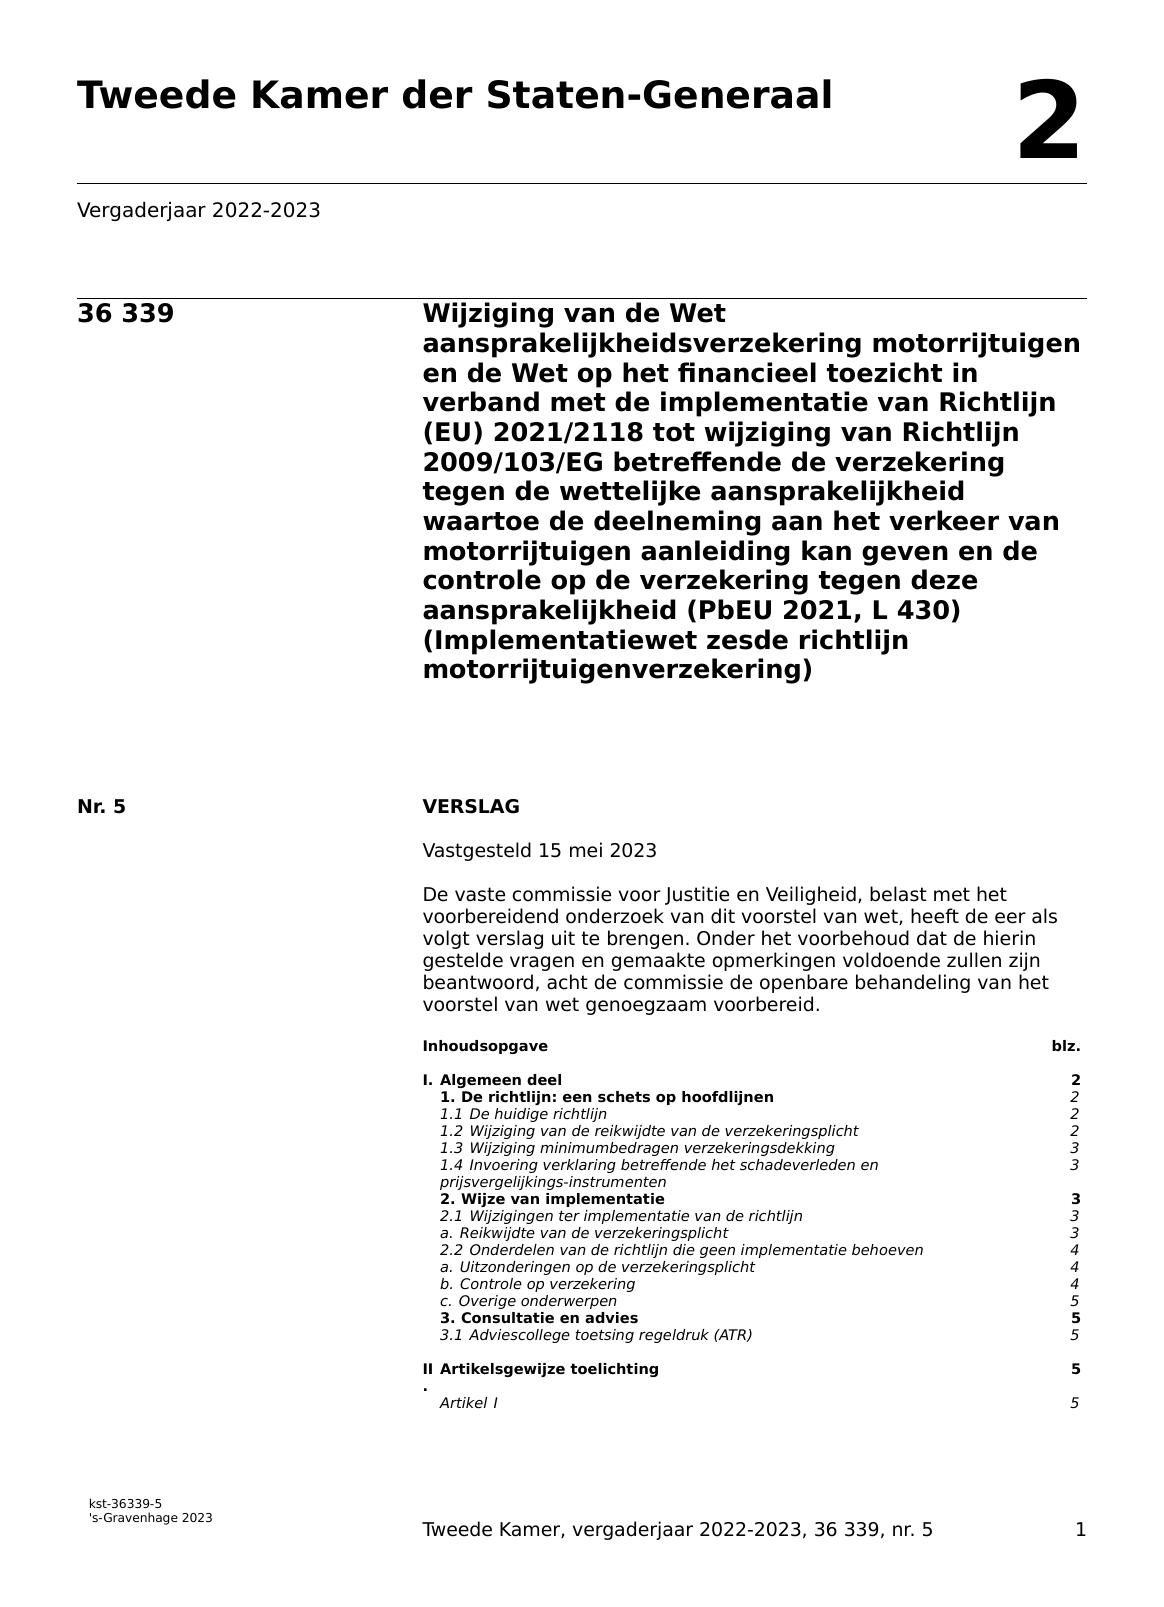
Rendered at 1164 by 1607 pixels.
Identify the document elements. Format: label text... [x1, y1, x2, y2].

table_cell 5 [1013, 1361, 1087, 1394]
table_cell a. Reikwijdte van de verzekeringsplicht [434, 1225, 1013, 1242]
table_cell [422, 1140, 434, 1157]
table_header 2 [886, 59, 1087, 183]
table_cell 4 [1013, 1276, 1087, 1293]
table_cell 5 [1013, 1293, 1087, 1310]
text De vaste commissie voor Justitie en Veiligheid, belast met het voorbereidend onderzoek van dit voorstel van wet, heeft de eer als volgt verslag uit te brengen. Onder het voorbehoud dat de hierin gestelde vragen en gemaakte opmerkingen voldoende zullen zijn beantwoord, acht de commissie de openbare behandeling van het voorstel van wet genoegzaam voorbereid. [422, 884, 1087, 1016]
table_cell Artikel I [434, 1395, 1013, 1412]
table_cell [422, 1310, 434, 1327]
table_cell [434, 1344, 1013, 1361]
table_cell [434, 1055, 1013, 1072]
table_cell Vergaderjaar 2022-2023 [77, 184, 1087, 298]
table_cell I. [422, 1072, 434, 1089]
table_cell 2.1 Wijzigingen ter implementatie van de richtlijn [434, 1208, 1013, 1225]
table_header Tweede Kamer der Staten-Generaal [77, 59, 886, 183]
table_cell [422, 1344, 434, 1361]
table_cell Artikelsgewijze toelichting [434, 1361, 1013, 1394]
table_cell [422, 1055, 434, 1072]
table_cell 2 [1013, 1072, 1087, 1089]
table_cell II. [422, 1361, 434, 1394]
table_cell [1013, 1344, 1087, 1361]
table_cell 2.2 Onderdelen van de richtlijn die geen implementatie behoeven [434, 1242, 1013, 1259]
table_cell b. Controle op verzekering [434, 1276, 1013, 1293]
table_cell [422, 1225, 434, 1242]
table_cell 3 [1013, 1225, 1087, 1242]
table_cell [422, 1106, 434, 1123]
table_cell [422, 1293, 434, 1310]
subtitle Nr. 5 VERSLAG [77, 796, 1087, 818]
table_cell [422, 1395, 434, 1412]
table_cell c. Overige onderwerpen [434, 1293, 1013, 1310]
table_cell [422, 1123, 434, 1140]
table_cell 1.3 Wijziging minimumbedragen verzekeringsdekking [434, 1140, 1013, 1157]
table_cell 3 [1013, 1140, 1087, 1157]
table_cell 5 [1013, 1327, 1087, 1344]
table_cell 2 [1013, 1123, 1087, 1140]
text 's-Gravenhage 2023 [88, 1511, 323, 1525]
table_cell [422, 1327, 434, 1344]
table_cell 3.1 Adviescollege toetsing regeldruk (ATR) [434, 1327, 1013, 1344]
table_cell 4 [1013, 1259, 1087, 1276]
table_cell [422, 1276, 434, 1293]
table_cell 2 [1013, 1089, 1087, 1106]
table_cell 1.4 Invoering verklaring betreffende het schadeverleden en prijsvergelijkings-instrumenten [434, 1157, 1013, 1191]
table_cell [422, 1259, 434, 1276]
table_cell [422, 1242, 434, 1259]
table_cell [422, 1191, 434, 1208]
table_cell 5 [1013, 1395, 1087, 1412]
table_header Inhoudsopgave [422, 1038, 1013, 1055]
text kst-36339-5 [88, 1497, 323, 1511]
table_cell 2. Wijze van implementatie [434, 1191, 1013, 1208]
table_cell [422, 1157, 434, 1191]
table_cell 4 [1013, 1242, 1087, 1259]
table_cell 3. Consultatie en advies [434, 1310, 1013, 1327]
table_cell [422, 1089, 434, 1106]
table_cell 3 [1013, 1157, 1087, 1191]
text Vastgesteld 15 mei 2023 [422, 840, 1087, 862]
table_cell 1. De richtlijn: een schets op hoofdlijnen [434, 1089, 1013, 1106]
table_cell [422, 1208, 434, 1225]
table_header blz. [1013, 1038, 1087, 1055]
table_cell Algemeen deel [434, 1072, 1013, 1089]
subtitle 36 339 Wijziging van de Wet aansprakelijkheidsverzekering motorrijtuigen en de Wet op het financieel toezicht in verband met de implementatie van Richtlijn (EU) 2021/2118 tot wijziging van Richtlijn 2009/103/EG betreffende de verzekering tegen de wettelijke aansprakelijkheid waartoe de deelneming aan het verkeer van motorrijtuigen aanleiding kan geven en de controle op de verzekering tegen deze aansprakelijkheid (PbEU 2021, L 430) (Implementatiewet zesde richtlijn motorrijtuigenverzekering) [77, 299, 1087, 685]
table_cell a. Uitzonderingen op de verzekeringsplicht [434, 1259, 1013, 1276]
table_cell 1.2 Wijziging van de reikwijdte van de verzekeringsplicht [434, 1123, 1013, 1140]
table_cell 3 [1013, 1191, 1087, 1208]
table_cell 1.1 De huidige richtlijn [434, 1106, 1013, 1123]
table_cell 5 [1013, 1310, 1087, 1327]
table_cell [1013, 1055, 1087, 1072]
table_cell 2 [1013, 1106, 1087, 1123]
table_cell 3 [1013, 1208, 1087, 1225]
